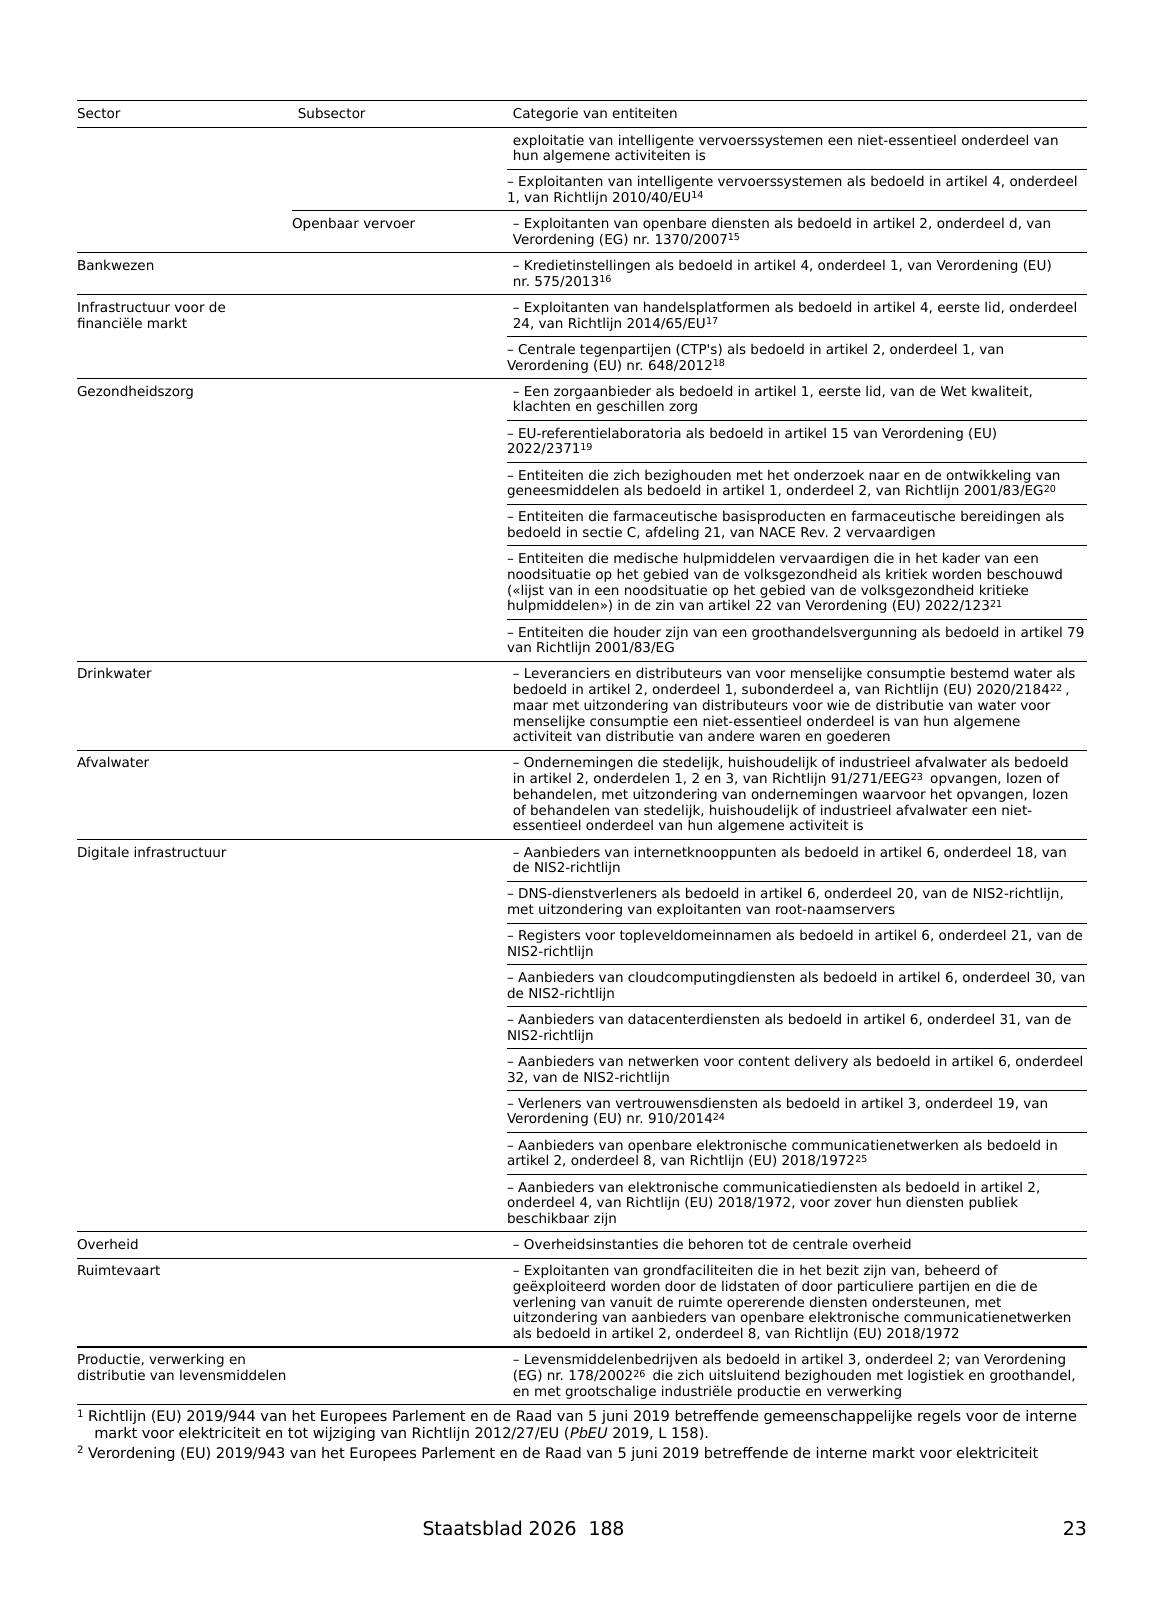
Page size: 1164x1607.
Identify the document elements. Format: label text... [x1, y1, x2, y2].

table_cell Drinkwater [77, 662, 292, 749]
table_cell – Exploitanten van grondfaciliteiten die in het bezit zijn van, beheerd of geëxploiteerd worden door de lidstaten of door particuliere partijen en die de verlening van vanuit de ruimte opererende diensten ondersteunen, met uitzondering van aanbieders van openbare elektronische communicatienetwerken als bedoeld in artikel 2, onderdeel 8, van Richtlijn (EU) 2018/1972 [507, 1259, 1087, 1346]
table_cell [292, 295, 507, 378]
table_cell – Entiteiten die houder zijn van een groothandelsvergunning als bedoeld in artikel 79 van Richtlijn 2001/83/EG [507, 620, 1087, 661]
table_cell [77, 128, 292, 252]
table_cell – Een zorgaanbieder als bedoeld in artikel 1, eerste lid, van de Wet kwaliteit, klachten en geschillen zorg [507, 379, 1087, 420]
table_cell Productie, verwerking en distributie van levensmiddelen [77, 1348, 292, 1404]
table_cell – Verleners van vertrouwensdiensten als bedoeld in artikel 3, onderdeel 19, van Verordening (EU) nr. 910/201424 [507, 1091, 1087, 1132]
table_cell – Aanbieders van openbare elektronische communicatienetwerken als bedoeld in artikel 2, onderdeel 8, van Richtlijn (EU) 2018/197225 [507, 1133, 1087, 1174]
table_cell – EU-referentielaboratoria als bedoeld in artikel 15 van Verordening (EU) 2022/237119 [507, 421, 1087, 462]
table_cell – Aanbieders van internetknooppunten als bedoeld in artikel 6, onderdeel 18, van de NIS2-richtlijn [507, 840, 1087, 881]
table_header Sector [77, 101, 292, 127]
table_cell – Aanbieders van elektronische communicatiediensten als bedoeld in artikel 2, onderdeel 4, van Richtlijn (EU) 2018/1972, voor zover hun diensten publiek beschikbaar zijn [507, 1175, 1087, 1231]
table_cell Bankwezen [77, 253, 292, 294]
table_cell Gezondheidszorg [77, 379, 292, 661]
table_cell – Exploitanten van openbare diensten als bedoeld in artikel 2, onderdeel d, van Verordening (EG) nr. 1370/200715 [507, 211, 1087, 252]
table_cell Openbaar vervoer [292, 211, 507, 252]
table_cell – Levensmiddelenbedrijven als bedoeld in artikel 3, onderdeel 2; van Verordening (EG) nr. 178/200226 die zich uitsluitend bezighouden met logistiek en groothandel, en met grootschalige industriële productie en verwerking [507, 1348, 1087, 1404]
table_cell Overheid [77, 1232, 292, 1257]
table_cell – Entiteiten die farmaceutische basisproducten en farmaceutische bereidingen als bedoeld in sectie C, afdeling 21, van NACE Rev. 2 vervaardigen [507, 505, 1087, 545]
table_cell [292, 379, 507, 661]
table_cell – Exploitanten van handelsplatformen als bedoeld in artikel 4, eerste lid, onderdeel 24, van Richtlijn 2014/65/EU17 [507, 295, 1087, 336]
table_cell [292, 128, 507, 210]
table_cell exploitatie van intelligente vervoerssystemen een niet-essentieel onderdeel van hun algemene activiteiten is [507, 128, 1087, 168]
table_cell – DNS-dienstverleners als bedoeld in artikel 6, onderdeel 20, van de NIS2-richtlijn, met uitzondering van exploitanten van root-naamservers [507, 882, 1087, 922]
table_cell [292, 1259, 507, 1346]
table_cell – Ondernemingen die stedelijk, huishoudelijk of industrieel afvalwater als bedoeld in artikel 2, onderdelen 1, 2 en 3, van Richtlijn 91/271/EEG23 opvangen, lozen of behandelen, met uitzondering van ondernemingen waarvoor het opvangen, lozen of behandelen van stedelijk, huishoudelijk of industrieel afvalwater een niet-essentieel onderdeel van hun algemene activiteit is [507, 751, 1087, 839]
table_cell – Aanbieders van netwerken voor content delivery als bedoeld in artikel 6, onderdeel 32, van de NIS2-richtlijn [507, 1049, 1087, 1090]
table_header Categorie van entiteiten [507, 101, 1087, 127]
table_cell – Aanbieders van cloudcomputingdiensten als bedoeld in artikel 6, onderdeel 30, van de NIS2-richtlijn [507, 965, 1087, 1006]
table_cell [292, 1232, 507, 1257]
table_cell – Leveranciers en distributeurs van voor menselijke consumptie bestemd water als bedoeld in artikel 2, onderdeel 1, subonderdeel a, van Richtlijn (EU) 2020/218422, maar met uitzondering van distributeurs voor wie de distributie van water voor menselijke consumptie een niet-essentieel onderdeel is van hun algemene activiteit van distributie van andere waren en goederen [507, 662, 1087, 749]
table_header Subsector [292, 101, 507, 127]
table_cell – Kredietinstellingen als bedoeld in artikel 4, onderdeel 1, van Verordening (EU) nr. 575/201316 [507, 253, 1087, 294]
table_cell – Entiteiten die medische hulpmiddelen vervaardigen die in het kader van een noodsituatie op het gebied van de volksgezondheid als kritiek worden beschouwd («lijst van in een noodsituatie op het gebied van de volksgezondheid kritieke hulpmiddelen») in de zin van artikel 22 van Verordening (EU) 2022/12321 [507, 546, 1087, 619]
table_cell [292, 751, 507, 839]
table_cell [292, 662, 507, 749]
table_cell Infrastructuur voor de financiële markt [77, 295, 292, 378]
table_cell Digitale infrastructuur [77, 840, 292, 1231]
table_cell – Exploitanten van intelligente vervoerssystemen als bedoeld in artikel 4, onderdeel 1, van Richtlijn 2010/40/EU14 [507, 170, 1087, 210]
table_cell Afvalwater [77, 751, 292, 839]
table_cell [292, 253, 507, 294]
table_cell – Overheidsinstanties die behoren tot de centrale overheid [507, 1232, 1087, 1257]
table_cell – Aanbieders van datacenterdiensten als bedoeld in artikel 6, onderdeel 31, van de NIS2-richtlijn [507, 1007, 1087, 1048]
table_cell 1 Richtlijn (EU) 2019/944 van het Europees Parlement en de Raad van 5 juni 2019 betreffende gemeenschappelijke regels voor de interne markt voor elektriciteit en tot wijziging van Richtlijn 2012/27/EU (PbEU 2019, L 158). 2 Verordening (EU) 2019/943 van het Europees Parlement en de Raad van 5 juni 2019 betreffende de interne markt voor elektriciteit [77, 1405, 1087, 1462]
table_cell Ruimtevaart [77, 1259, 292, 1346]
table_cell – Registers voor topleveldomeinnamen als bedoeld in artikel 6, onderdeel 21, van de NIS2-richtlijn [507, 924, 1087, 964]
table_cell [292, 1348, 507, 1404]
table_cell – Entiteiten die zich bezighouden met het onderzoek naar en de ontwikkeling van geneesmiddelen als bedoeld in artikel 1, onderdeel 2, van Richtlijn 2001/83/EG20 [507, 463, 1087, 503]
table_cell – Centrale tegenpartijen (CTP's) als bedoeld in artikel 2, onderdeel 1, van Verordening (EU) nr. 648/201218 [507, 337, 1087, 378]
table_cell [292, 840, 507, 1231]
